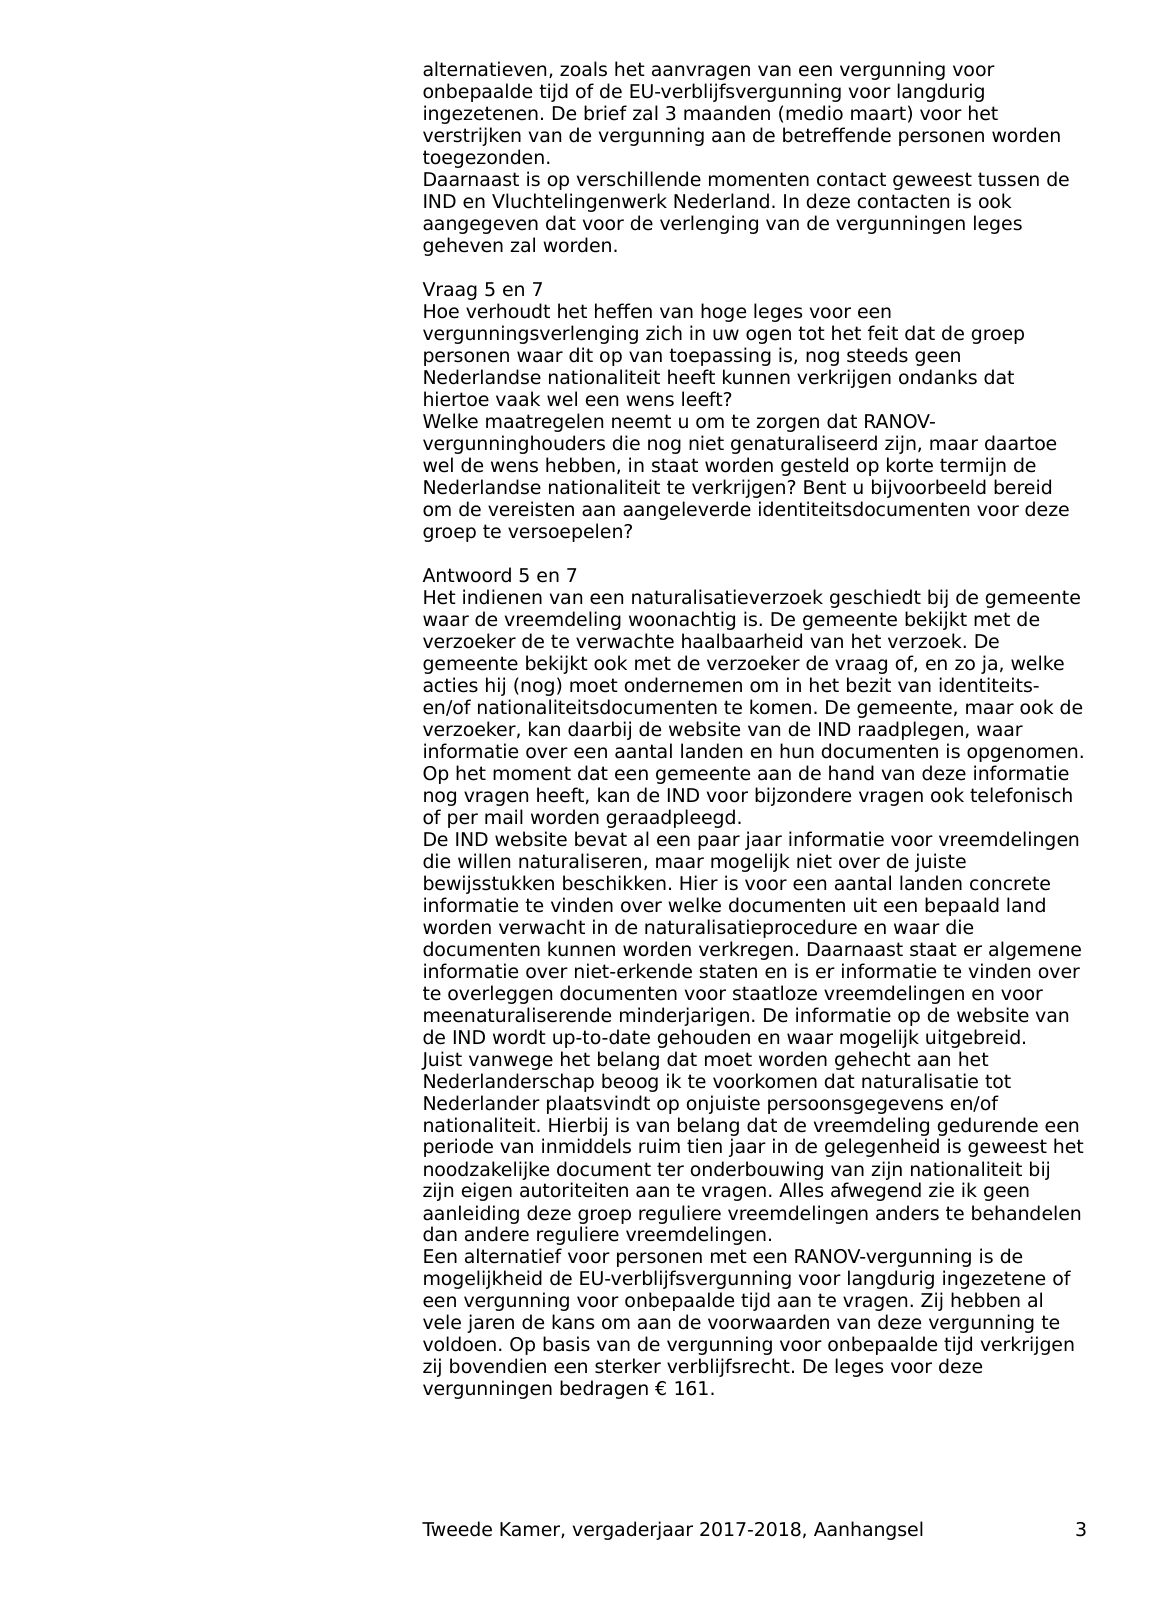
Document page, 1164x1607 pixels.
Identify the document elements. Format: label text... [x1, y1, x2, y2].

text Juist vanwege het belang dat moet worden gehecht aan het Nederlanderschap beoog ik te voorkomen dat naturalisatie tot Nederlander plaatsvindt op onjuiste persoonsgegevens en/of nationaliteit. Hierbij is van belang dat de vreemdeling gedurende een periode van inmiddels ruim tien jaar in de gelegenheid is geweest het noodzakelijke document ter onderbouwing van zijn nationaliteit bij zijn eigen autoriteiten aan te vragen. Alles afwegend zie ik geen aanleiding deze groep reguliere vreemdelingen anders te behandelen dan andere reguliere vreemdelingen. [422, 1048, 1087, 1246]
text Hoe verhoudt het heffen van hoge leges voor een vergunningsverlenging zich in uw ogen tot het feit dat de groep personen waar dit op van toepassing is, nog steeds geen Nederlandse nationaliteit heeft kunnen verkrijgen ondanks dat hiertoe vaak wel een wens leeft? [422, 301, 1087, 411]
text Daarnaast is op verschillende momenten contact geweest tussen de IND en Vluchtelingenwerk Nederland. In deze contacten is ook aangegeven dat voor de verlenging van de vergunningen leges geheven zal worden. [422, 169, 1087, 257]
text Antwoord 5 en 7 [422, 565, 1087, 587]
text Een alternatief voor personen met een RANOV-vergunning is de mogelijkheid de EU-verblijfsvergunning voor langdurig ingezetene of een vergunning voor onbepaalde tijd aan te vragen. Zij hebben al vele jaren de kans om aan de voorwaarden van deze vergunning te voldoen. Op basis van de vergunning voor onbepaalde tijd verkrijgen zij bovendien een sterker verblijfsrecht. De leges voor deze vergunningen bedragen € 161. [422, 1246, 1087, 1400]
text Vraag 5 en 7 [422, 279, 1087, 301]
text alternatieven, zoals het aanvragen van een vergunning voor onbepaalde tijd of de EU-verblijfsvergunning voor langdurig ingezetenen. De brief zal 3 maanden (medio maart) voor het verstrijken van de vergunning aan de betreffende personen worden toegezonden. [422, 59, 1087, 169]
text Welke maatregelen neemt u om te zorgen dat RANOV-vergunninghouders die nog niet genaturaliseerd zijn, maar daartoe wel de wens hebben, in staat worden gesteld op korte termijn de Nederlandse nationaliteit te verkrijgen? Bent u bijvoorbeeld bereid om de vereisten aan aangeleverde identiteitsdocumenten voor deze groep te versoepelen? [422, 411, 1087, 543]
text Het indienen van een naturalisatieverzoek geschiedt bij de gemeente waar de vreemdeling woonachtig is. De gemeente bekijkt met de verzoeker de te verwachte haalbaarheid van het verzoek. De gemeente bekijkt ook met de verzoeker de vraag of, en zo ja, welke acties hij (nog) moet ondernemen om in het bezit van identiteits- en/of nationaliteitsdocumenten te komen. De gemeente, maar ook de verzoeker, kan daarbij de website van de IND raadplegen, waar informatie over een aantal landen en hun documenten is opgenomen. Op het moment dat een gemeente aan de hand van deze informatie nog vragen heeft, kan de IND voor bijzondere vragen ook telefonisch of per mail worden geraadpleegd. [422, 587, 1087, 829]
text De IND website bevat al een paar jaar informatie voor vreemdelingen die willen naturaliseren, maar mogelijk niet over de juiste bewijsstukken beschikken. Hier is voor een aantal landen concrete informatie te vinden over welke documenten uit een bepaald land worden verwacht in de naturalisatieprocedure en waar die documenten kunnen worden verkregen. Daarnaast staat er algemene informatie over niet-erkende staten en is er informatie te vinden over te overleggen documenten voor staatloze vreemdelingen en voor meenaturaliserende minderjarigen. De informatie op de website van de IND wordt up-to-date gehouden en waar mogelijk uitgebreid. [422, 829, 1087, 1048]
